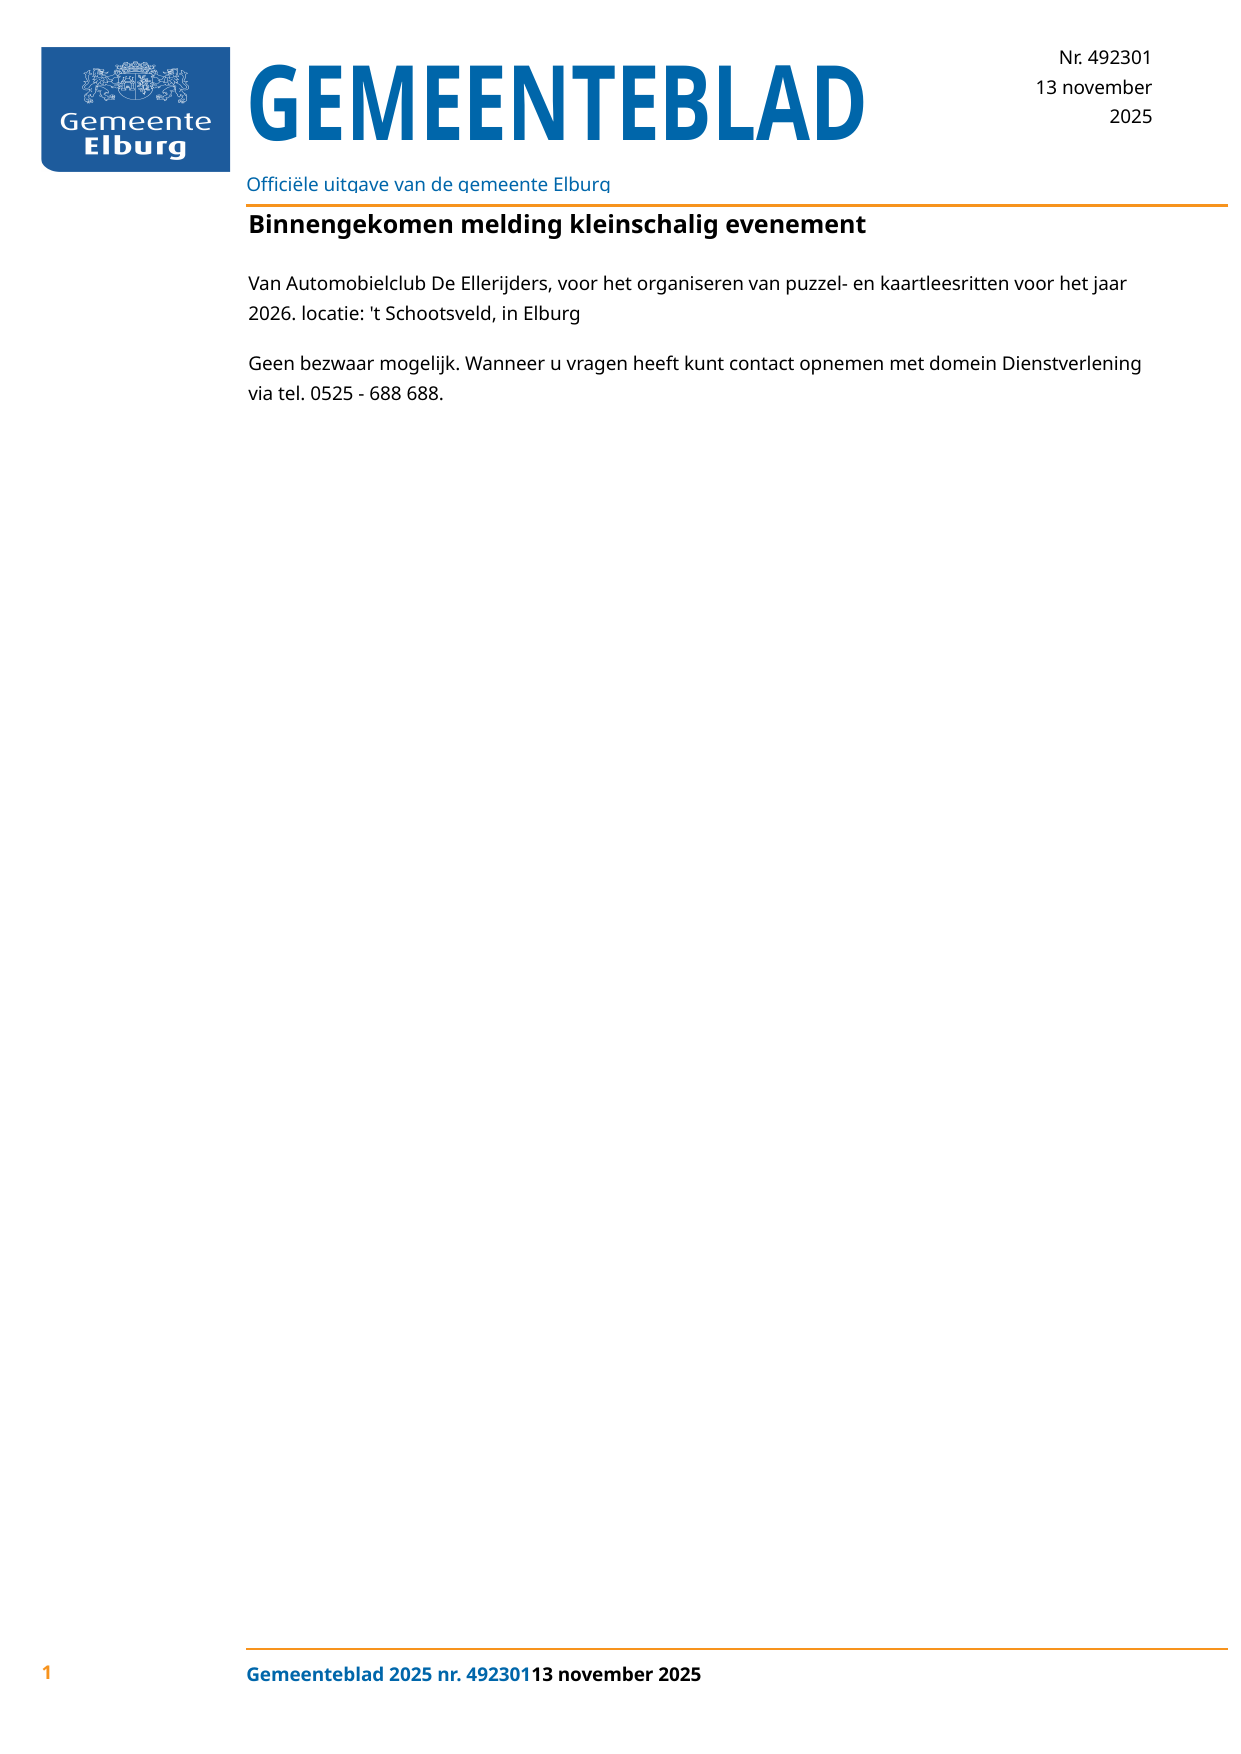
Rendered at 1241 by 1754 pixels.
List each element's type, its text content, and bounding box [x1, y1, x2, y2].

picture [41, 47, 231, 172]
text Geen bezwaar mogelijk. Wanneer u vragen heeft kunt contact opnemen met domein Dienstverlening via tel. 0525 - 688 688. [248, 350, 1152, 406]
text Binnengekomen melding kleinschalig evenement [248, 207, 1152, 241]
text Van Automobielclub De Ellerijders, voor het organiseren van puzzel- en kaartleesritten voor het jaar 2026. locatie: 't Schootsveld, in Elburg [248, 270, 1152, 326]
